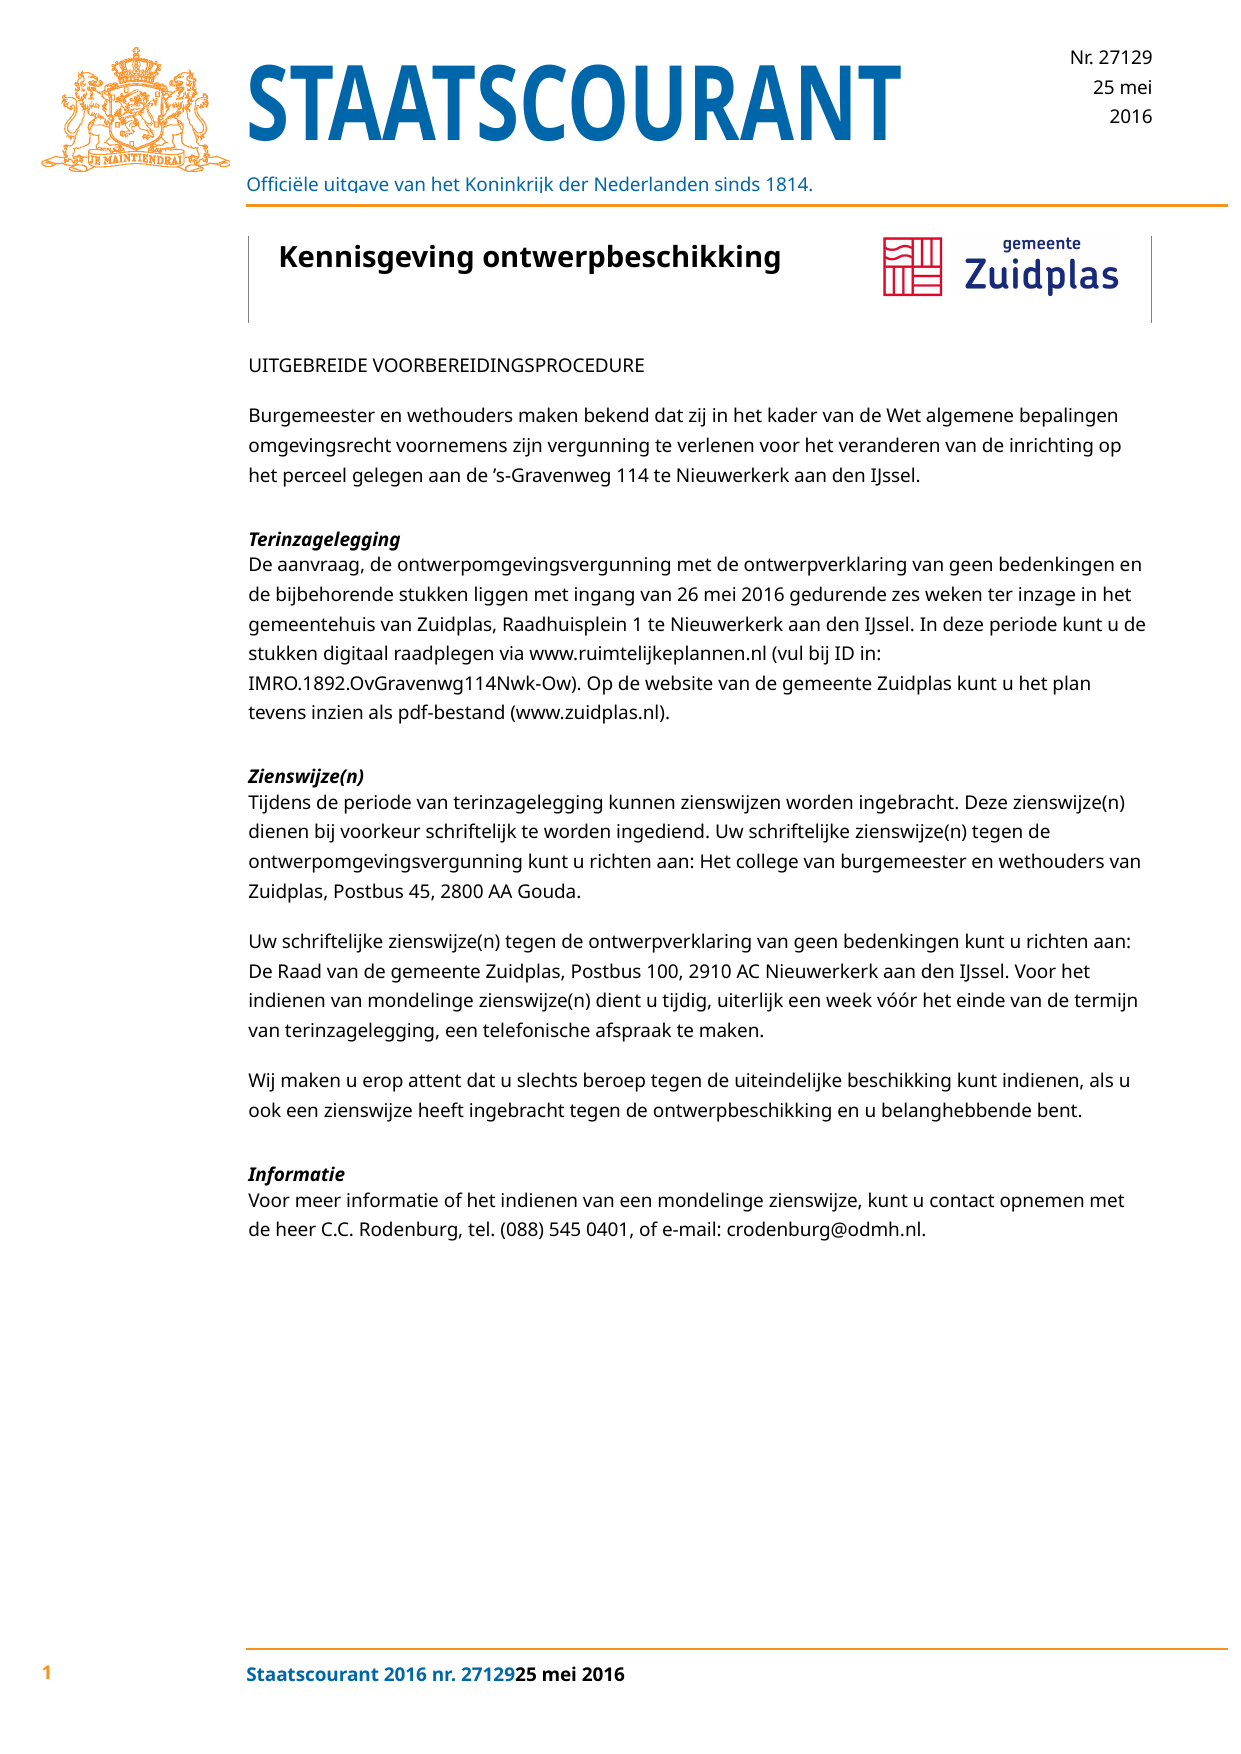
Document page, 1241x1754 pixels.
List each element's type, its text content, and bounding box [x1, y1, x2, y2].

text Terinzagelegging [248, 526, 1152, 552]
picture [882, 236, 1119, 297]
text Zienswijze(n) [248, 763, 1152, 789]
text Tijdens de periode van terinzagelegging kunnen zienswijzen worden ingebracht. Deze zienswijze(n) dienen bij voorkeur schriftelijk te worden ingediend. Uw schriftelijke zienswijze(n) tegen de ontwerpomgevingsvergunning kunt u richten aan: Het college van burgemeester en wethouders van Zuidplas, Postbus 45, 2800 AA Gouda. [248, 789, 1152, 904]
text Wij maken u erop attent dat u slechts beroep tegen de uiteindelijke beschikking kunt indienen, als u ook een zienswijze heeft ingebracht tegen de ontwerpbeschikking en u belanghebbende bent. [248, 1067, 1152, 1123]
table_header [850, 236, 1151, 323]
picture [41, 47, 231, 172]
text UITGEBREIDE VOORBEREIDINGSPROCEDURE [248, 352, 1152, 378]
text Voor meer informatie of het indienen van een mondelinge zienswijze, kunt u contact opnemen met de heer C.C. Rodenburg, tel. (088) 545 0401, of e-mail: crodenburg@odmh.nl. [248, 1187, 1152, 1242]
text De aanvraag, de ontwerpomgevingsvergunning met de ontwerpverklaring van geen bedenkingen en de bijbehorende stukken liggen met ingang van 26 mei 2016 gedurende zes weken ter inzage in het gemeentehuis van Zuidplas, Raadhuisplein 1 te Nieuwerkerk aan den IJssel. In deze periode kunt u de stukken digitaal raadplegen via www.ruimtelijkeplannen.nl (vul bij ID in: IMRO.1892.OvGravenwg114Nwk-Ow). Op de website van de gemeente Zuidplas kunt u het plan tevens inzien als pdf-bestand (www.zuidplas.nl). [248, 552, 1152, 725]
text Burgemeester en wethouders maken bekend dat zij in het kader van de Wet algemene bepalingen omgevingsrecht voornemens zijn vergunning te verlenen voor het veranderen van de inrichting op het perceel gelegen aan de ’s-Gravenweg 114 te Nieuwerkerk aan den IJssel. [248, 403, 1152, 488]
text Informatie [248, 1161, 1152, 1187]
table_header Kennisgeving ontwerpbeschikking [249, 236, 850, 323]
text Uw schriftelijke zienswijze(n) tegen de ontwerpverklaring van geen bedenkingen kunt u richten aan: De Raad van de gemeente Zuidplas, Postbus 100, 2910 AC Nieuwerkerk aan den IJssel. Voor het indienen van mondelinge zienswijze(n) dient u tijdig, uiterlijk een week vóór het einde van de termijn van terinzagelegging, een telefonische afspraak te maken. [248, 928, 1152, 1043]
